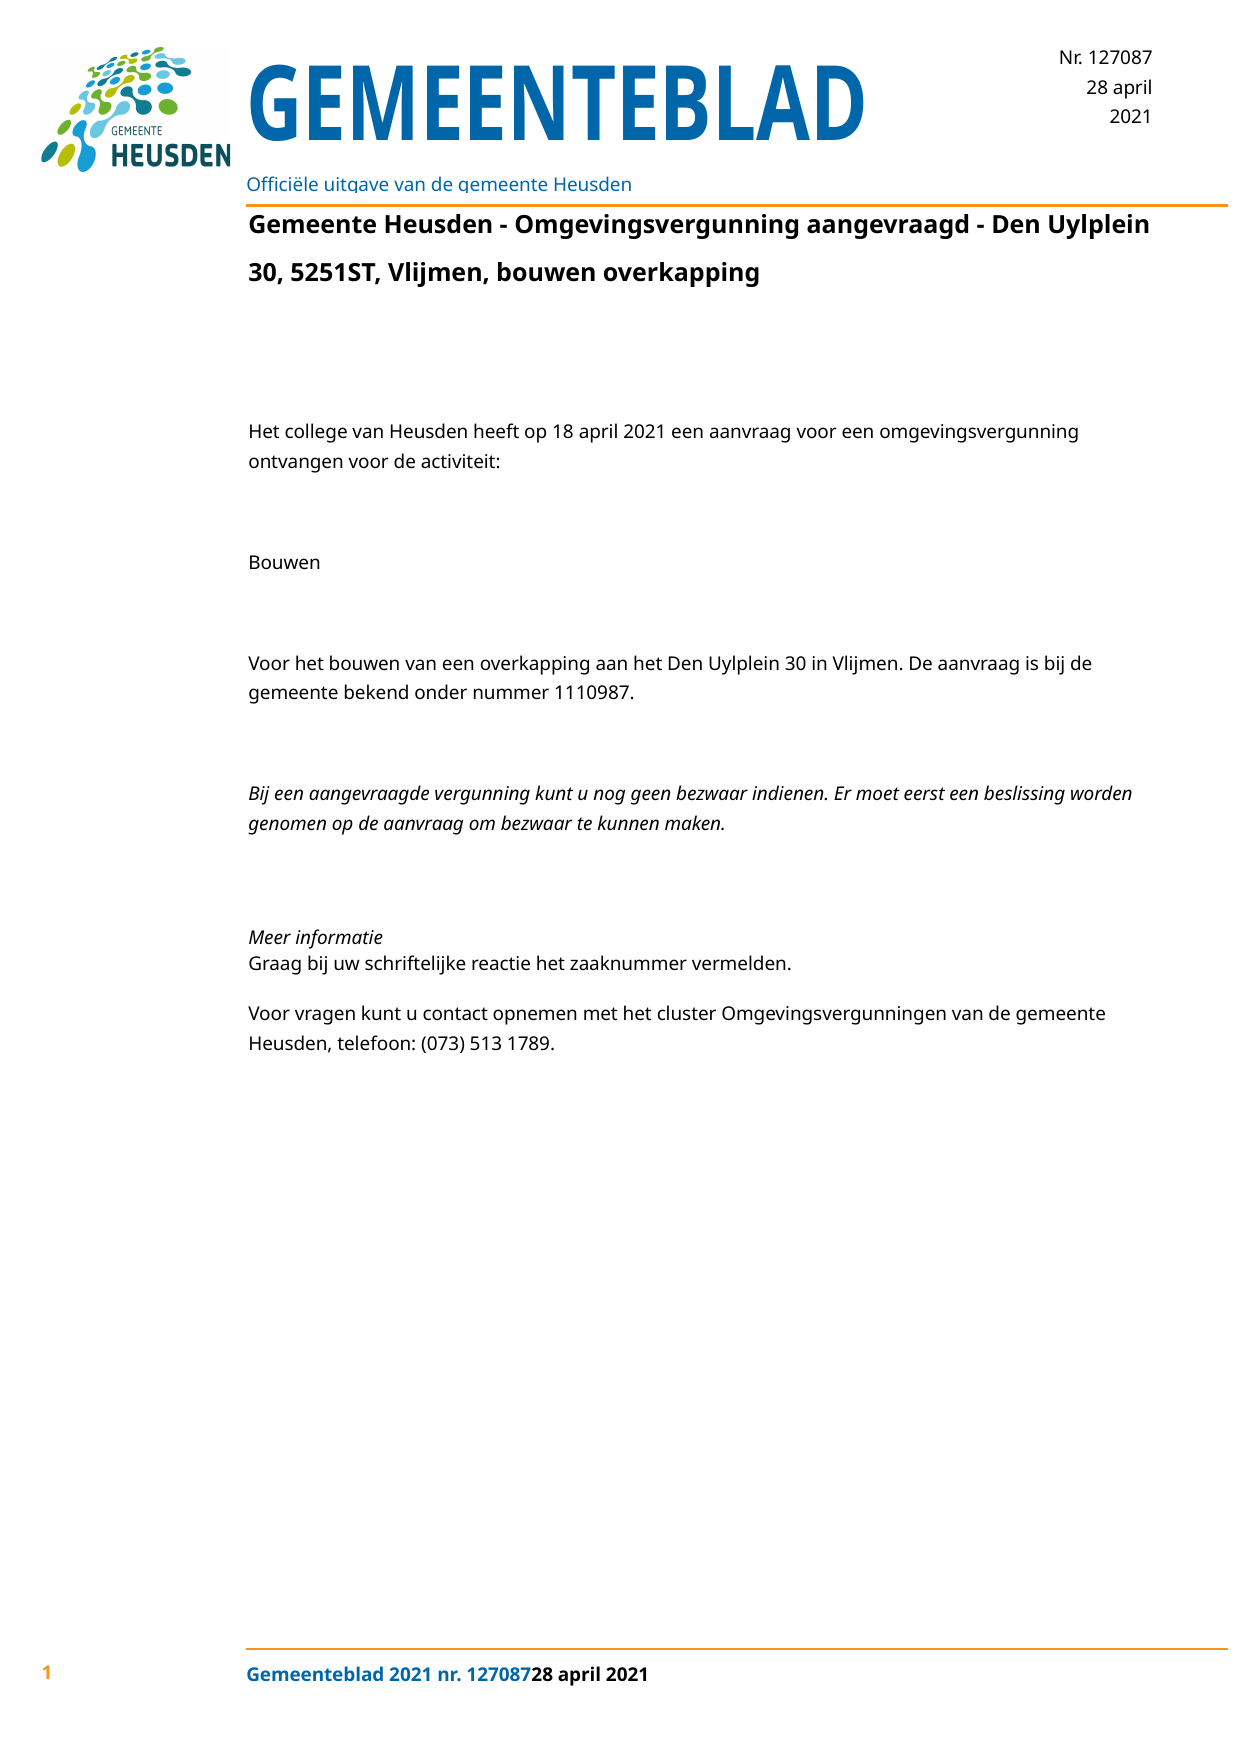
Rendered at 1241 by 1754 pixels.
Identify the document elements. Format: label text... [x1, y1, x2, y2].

text Voor vragen kunt u contact opnemen met het cluster Omgevingsvergunningen van de gemeente Heusden, telefoon: (073) 513 1789. [248, 1001, 1152, 1056]
picture [41, 47, 231, 172]
text Bij een aangevraagde vergunning kunt u nog geen bezwaar indienen. Er moet eerst een beslissing worden genomen op de aanvraag om bezwaar te kunnen maken. [248, 780, 1152, 836]
text Meer informatie [248, 924, 1152, 950]
text Bouwen [248, 549, 1152, 575]
text Gemeente Heusden - Omgevingsvergunning aangevraagd - Den Uylplein 30, 5251ST, Vlijmen, bouwen overkapping [248, 207, 1152, 288]
text Voor het bouwen van een overkapping aan het Den Uylplein 30 in Vlijmen. De aanvraag is bij de gemeente bekend onder nummer 1110987. [248, 650, 1152, 705]
text Het college van Heusden heeft op 18 april 2021 een aanvraag voor een omgevingsvergunning ontvangen voor de activiteit: [248, 419, 1152, 474]
text Graag bij uw schriftelijke reactie het zaaknummer vermelden. [248, 950, 1152, 976]
